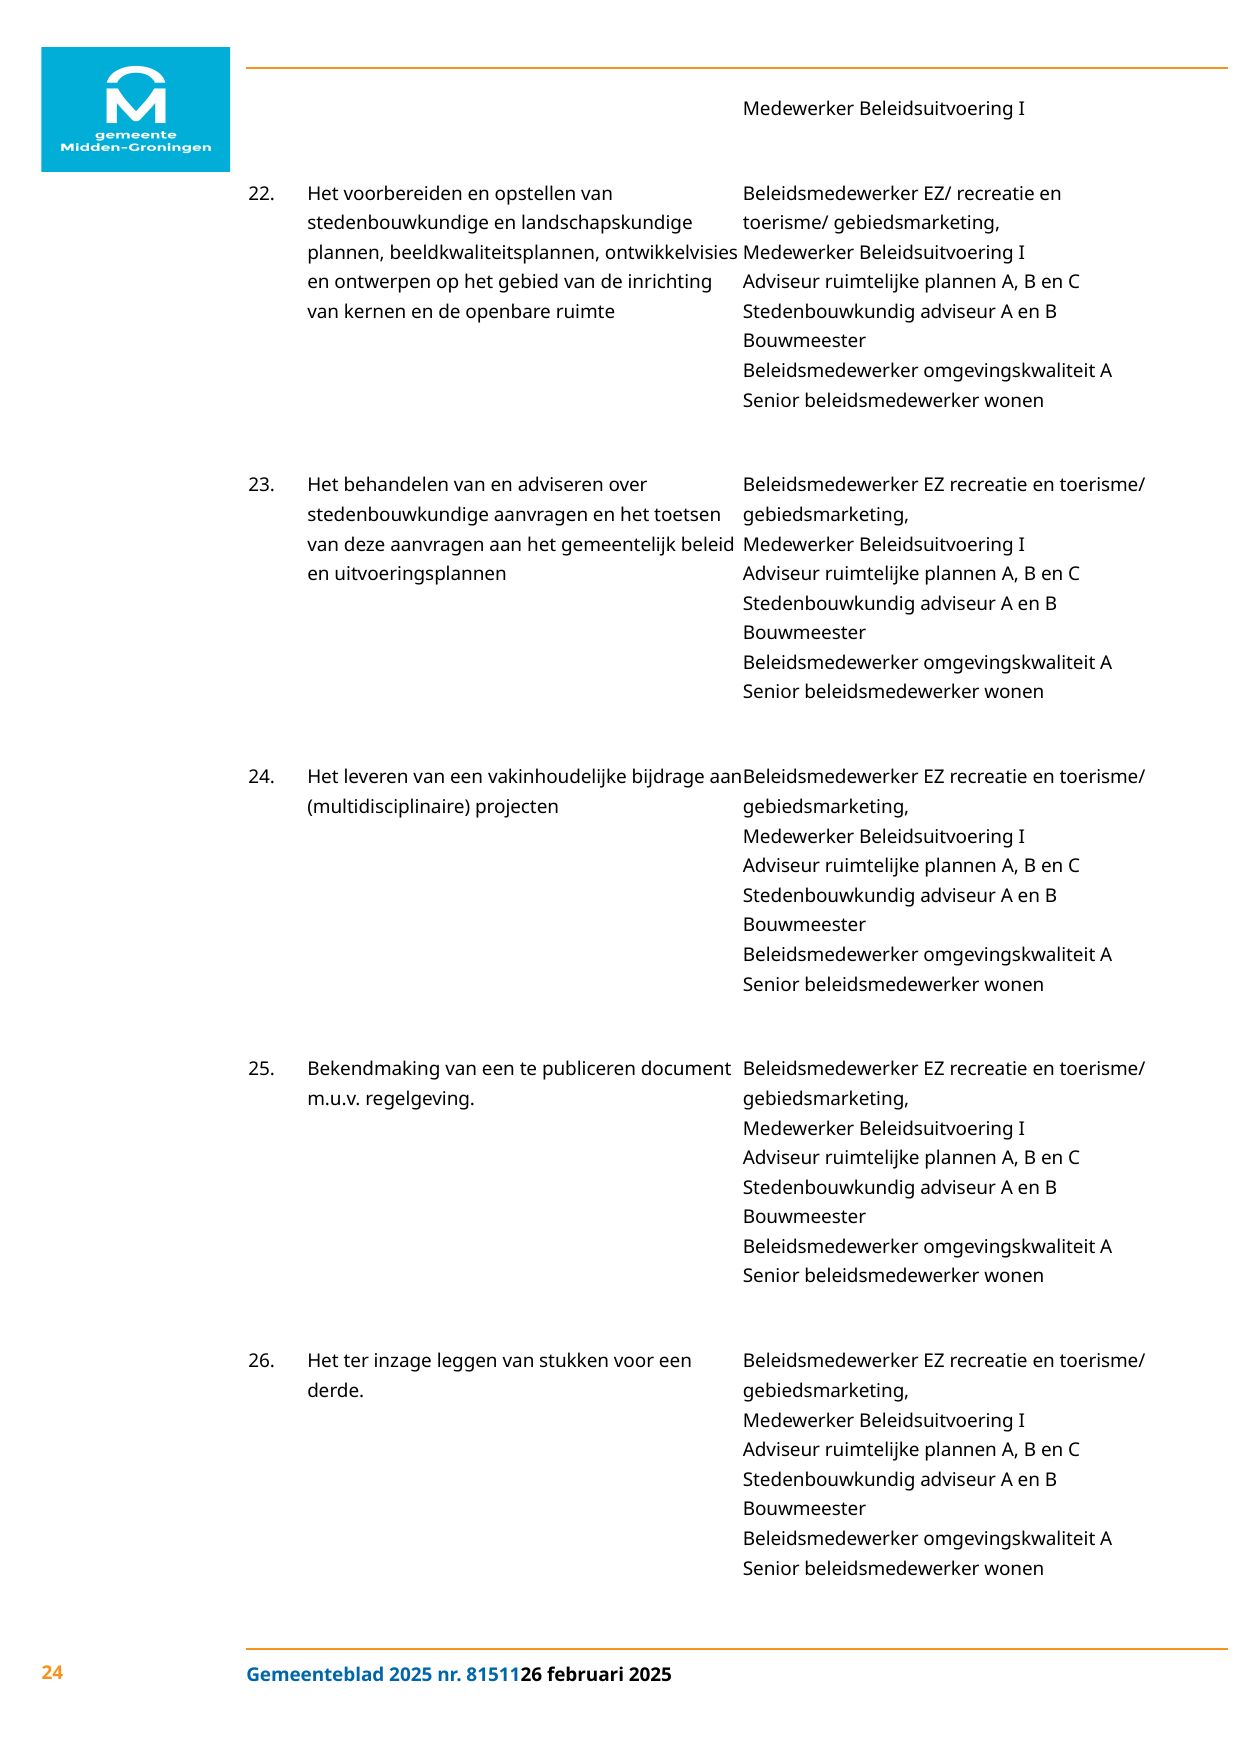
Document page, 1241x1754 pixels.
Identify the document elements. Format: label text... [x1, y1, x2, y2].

table_cell Bekendmaking van een te publiceren document m.u.v. regelgeving. [248, 1026, 743, 1318]
picture [107, 89, 165, 122]
table_cell Het behandelen van en adviseren over stedenbouwkundige aanvragen en het toetsen van deze aanvragen aan het gemeentelijk beleid en uitvoeringsplannen [248, 442, 743, 734]
table_cell Beleidsmedewerker EZ/ recreatie en toerisme/ gebiedsmarketing, Medewerker Beleidsuitvoering I Adviseur ruimtelijke plannen A, B en C Stedenbouwkundig adviseur A en B Bouwmeester Beleidsmedewerker omgevingskwaliteit A Senior beleidsmedewerker wonen [743, 150, 1152, 442]
table_cell Medewerker Beleidsuitvoering I [743, 95, 1152, 150]
table_cell Het leveren van een vakinhoudelijke bijdrage aan (multidisciplinaire) projecten [248, 734, 743, 1026]
table_cell Het ter inzage leggen van stukken voor een derde. [248, 1318, 743, 1610]
table_cell [248, 95, 743, 150]
table_cell Beleidsmedewerker EZ recreatie en toerisme/ gebiedsmarketing, Medewerker Beleidsuitvoering I Adviseur ruimtelijke plannen A, B en C Stedenbouwkundig adviseur A en B Bouwmeester Beleidsmedewerker omgevingskwaliteit A Senior beleidsmedewerker wonen [743, 1026, 1152, 1318]
table_cell Het voorbereiden en opstellen van stedenbouwkundige en landschapskundige plannen, beeldkwaliteitsplannen, ontwikkelvisies en ontwerpen op het gebied van de inrichting van kernen en de openbare ruimte [248, 150, 743, 442]
table_cell Beleidsmedewerker EZ recreatie en toerisme/ gebiedsmarketing, Medewerker Beleidsuitvoering I Adviseur ruimtelijke plannen A, B en C Stedenbouwkundig adviseur A en B Bouwmeester Beleidsmedewerker omgevingskwaliteit A Senior beleidsmedewerker wonen [743, 1318, 1152, 1610]
picture [184, 146, 190, 153]
table_cell Beleidsmedewerker EZ recreatie en toerisme/ gebiedsmarketing, Medewerker Beleidsuitvoering I Adviseur ruimtelijke plannen A, B en C Stedenbouwkundig adviseur A en B Bouwmeester Beleidsmedewerker omgevingskwaliteit A Senior beleidsmedewerker wonen [743, 442, 1152, 734]
picture [108, 66, 164, 82]
table_cell Beleidsmedewerker EZ recreatie en toerisme/ gebiedsmarketing, Medewerker Beleidsuitvoering I Adviseur ruimtelijke plannen A, B en C Stedenbouwkundig adviseur A en B Bouwmeester Beleidsmedewerker omgevingskwaliteit A Senior beleidsmedewerker wonen [743, 734, 1152, 1026]
